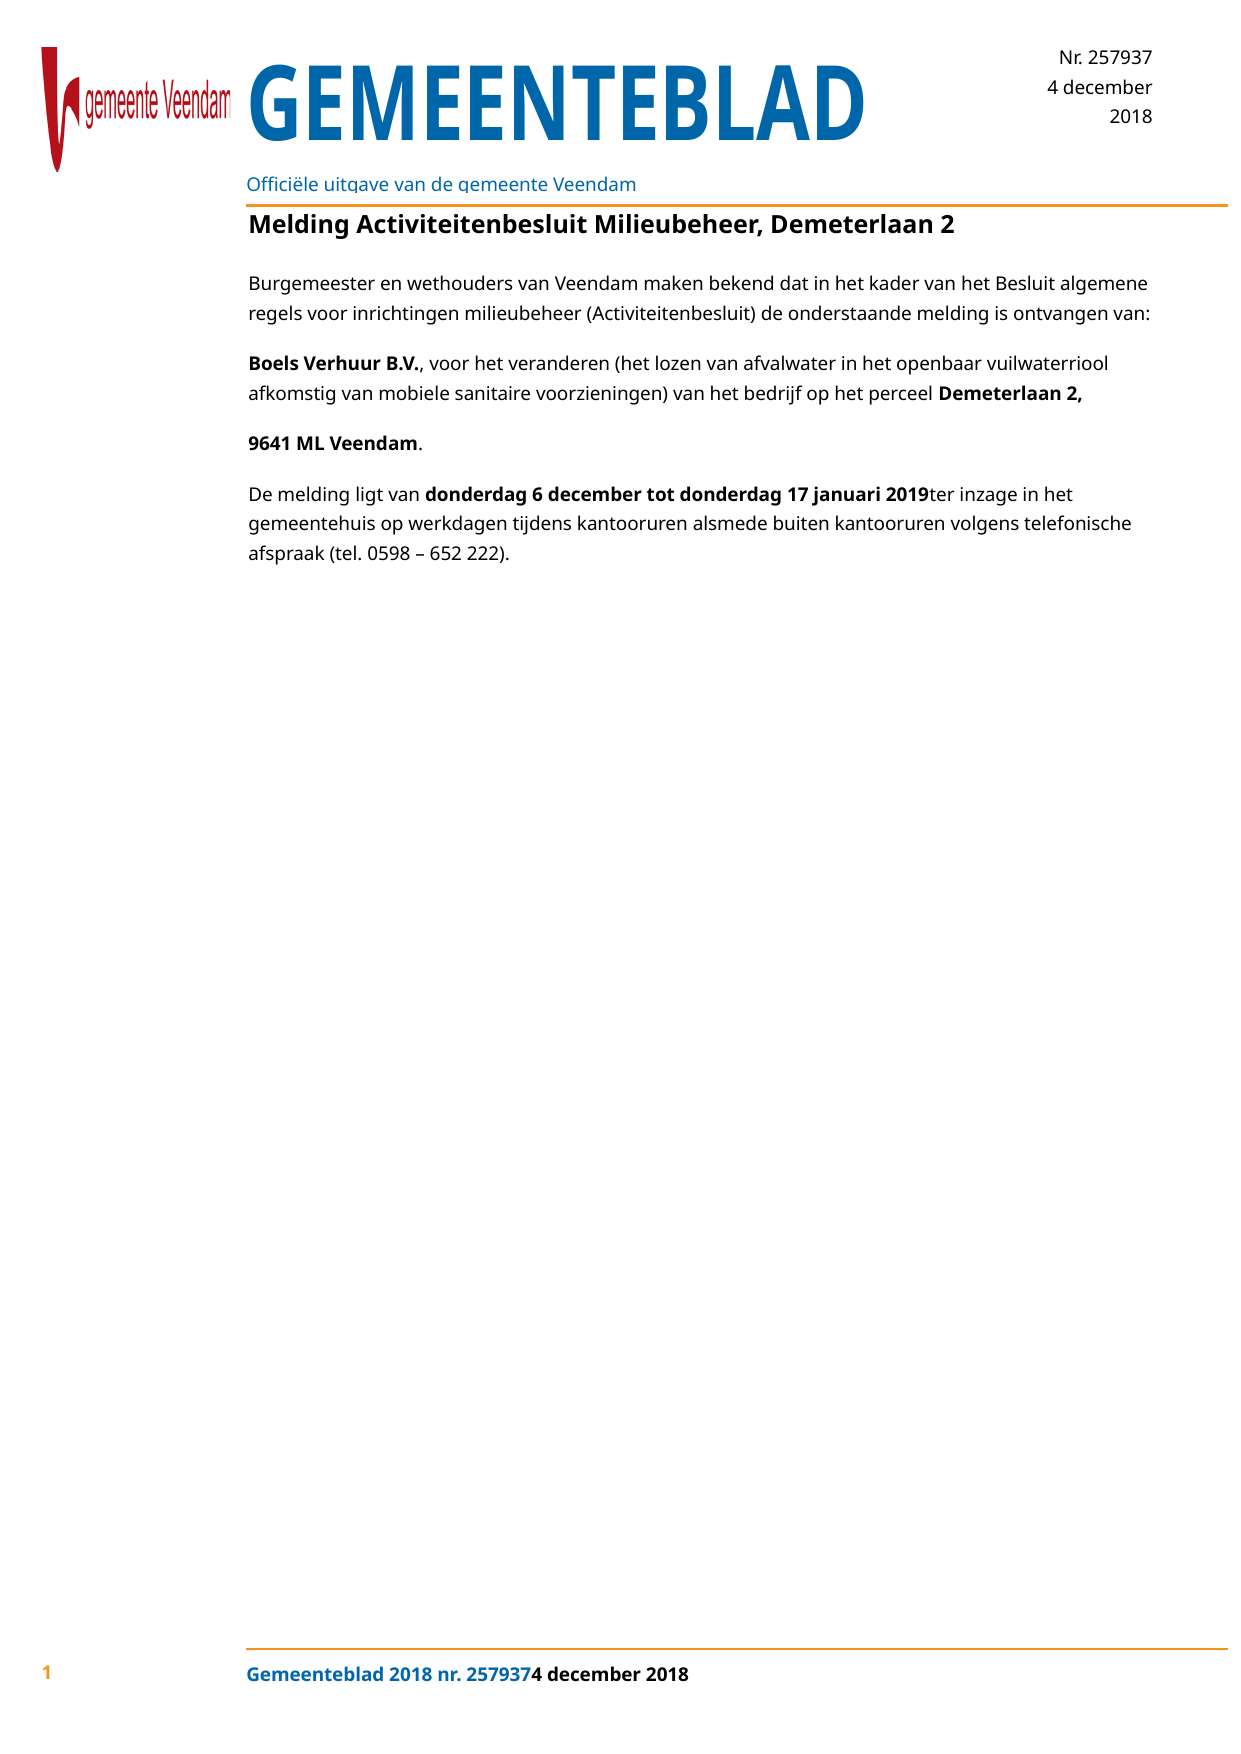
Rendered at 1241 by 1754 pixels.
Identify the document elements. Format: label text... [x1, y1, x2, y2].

picture [41, 47, 231, 172]
text De melding ligt van donderdag 6 december tot donderdag 17 januari 2019ter inzage in het gemeentehuis op werkdagen tijdens kantooruren alsmede buiten kantooruren volgens telefonische afspraak (tel. 0598 – 652 222). [248, 481, 1152, 566]
text Burgemeester en wethouders van Veendam maken bekend dat in het kader van het Besluit algemene regels voor inrichtingen milieubeheer (Activiteitenbesluit) de onderstaande melding is ontvangen van: [248, 270, 1152, 326]
text Boels Verhuur B.V., voor het veranderen (het lozen van afvalwater in het openbaar vuilwaterriool afkomstig van mobiele sanitaire voorzieningen) van het bedrijf op het perceel Demeterlaan 2, [248, 350, 1152, 406]
text Melding Activiteitenbesluit Milieubeheer, Demeterlaan 2 [248, 207, 1152, 241]
text 9641 ML Veendam. [248, 430, 1152, 456]
